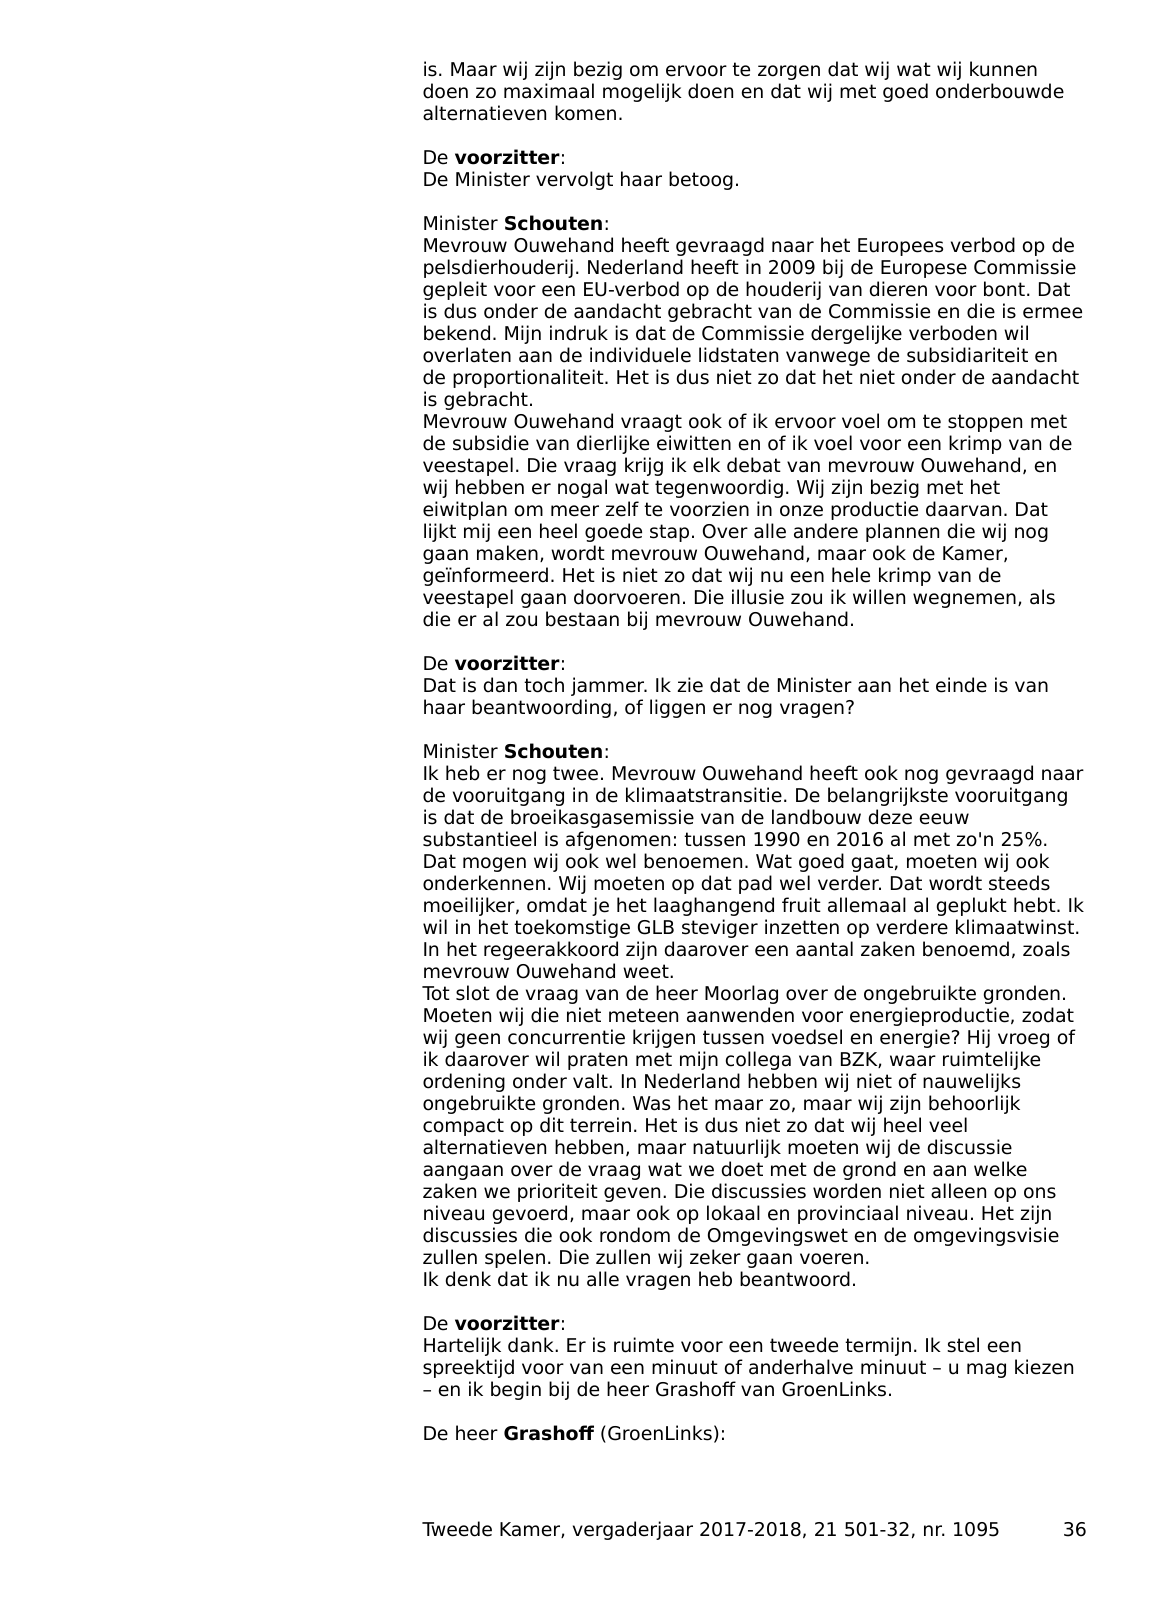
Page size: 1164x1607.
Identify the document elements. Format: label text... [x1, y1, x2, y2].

text De heer Grashoff (GroenLinks): [422, 1423, 1087, 1445]
text is. Maar wij zijn bezig om ervoor te zorgen dat wij wat wij kunnen doen zo maximaal mogelijk doen en dat wij met goed onderbouwde alternatieven komen. [422, 59, 1087, 125]
text Tot slot de vraag van de heer Moorlag over de ongebruikte gronden. Moeten wij die niet meteen aanwenden voor energieproductie, zodat wij geen concurrentie krijgen tussen voedsel en energie? Hij vroeg of ik daarover wil praten met mijn collega van BZK, waar ruimtelijke ordening onder valt. In Nederland hebben wij niet of nauwelijks ongebruikte gronden. Was het maar zo, maar wij zijn behoorlijk compact op dit terrein. Het is dus niet zo dat wij heel veel alternatieven hebben, maar natuurlijk moeten wij de discussie aangaan over de vraag wat we doet met de grond en aan welke zaken we prioriteit geven. Die discussies worden niet alleen op ons niveau gevoerd, maar ook op lokaal en provinciaal niveau. Het zijn discussies die ook rondom de Omgevingswet en de omgevingsvisie zullen spelen. Die zullen wij zeker gaan voeren. [422, 983, 1087, 1269]
text De voorzitter: [422, 147, 1087, 169]
text Mevrouw Ouwehand heeft gevraagd naar het Europees verbod op de pelsdierhouderij. Nederland heeft in 2009 bij de Europese Commissie gepleit voor een EU-verbod op de houderij van dieren voor bont. Dat is dus onder de aandacht gebracht van de Commissie en die is ermee bekend. Mijn indruk is dat de Commissie dergelijke verboden wil overlaten aan de individuele lidstaten vanwege de subsidiariteit en de proportionaliteit. Het is dus niet zo dat het niet onder de aandacht is gebracht. [422, 235, 1087, 411]
text De voorzitter: [422, 1313, 1087, 1335]
text De Minister vervolgt haar betoog. [422, 169, 1087, 191]
text Minister Schouten: [422, 213, 1087, 235]
text Dat is dan toch jammer. Ik zie dat de Minister aan het einde is van haar beantwoording, of liggen er nog vragen? [422, 675, 1087, 719]
text De voorzitter: [422, 653, 1087, 675]
text Hartelijk dank. Er is ruimte voor een tweede termijn. Ik stel een spreektijd voor van een minuut of anderhalve minuut – u mag kiezen – en ik begin bij de heer Grashoff van GroenLinks. [422, 1335, 1087, 1401]
text Minister Schouten: [422, 741, 1087, 763]
text Mevrouw Ouwehand vraagt ook of ik ervoor voel om te stoppen met de subsidie van dierlijke eiwitten en of ik voel voor een krimp van de veestapel. Die vraag krijg ik elk debat van mevrouw Ouwehand, en wij hebben er nogal wat tegenwoordig. Wij zijn bezig met het eiwitplan om meer zelf te voorzien in onze productie daarvan. Dat lijkt mij een heel goede stap. Over alle andere plannen die wij nog gaan maken, wordt mevrouw Ouwehand, maar ook de Kamer, geïnformeerd. Het is niet zo dat wij nu een hele krimp van de veestapel gaan doorvoeren. Die illusie zou ik willen wegnemen, als die er al zou bestaan bij mevrouw Ouwehand. [422, 411, 1087, 631]
text Ik denk dat ik nu alle vragen heb beantwoord. [422, 1269, 1087, 1291]
text Ik heb er nog twee. Mevrouw Ouwehand heeft ook nog gevraagd naar de vooruitgang in de klimaatstransitie. De belangrijkste vooruitgang is dat de broeikasgasemissie van de landbouw deze eeuw substantieel is afgenomen: tussen 1990 en 2016 al met zo'n 25%. Dat mogen wij ook wel benoemen. Wat goed gaat, moeten wij ook onderkennen. Wij moeten op dat pad wel verder. Dat wordt steeds moeilijker, omdat je het laaghangend fruit allemaal al geplukt hebt. Ik wil in het toekomstige GLB steviger inzetten op verdere klimaatwinst. In het regeerakkoord zijn daarover een aantal zaken benoemd, zoals mevrouw Ouwehand weet. [422, 763, 1087, 983]
